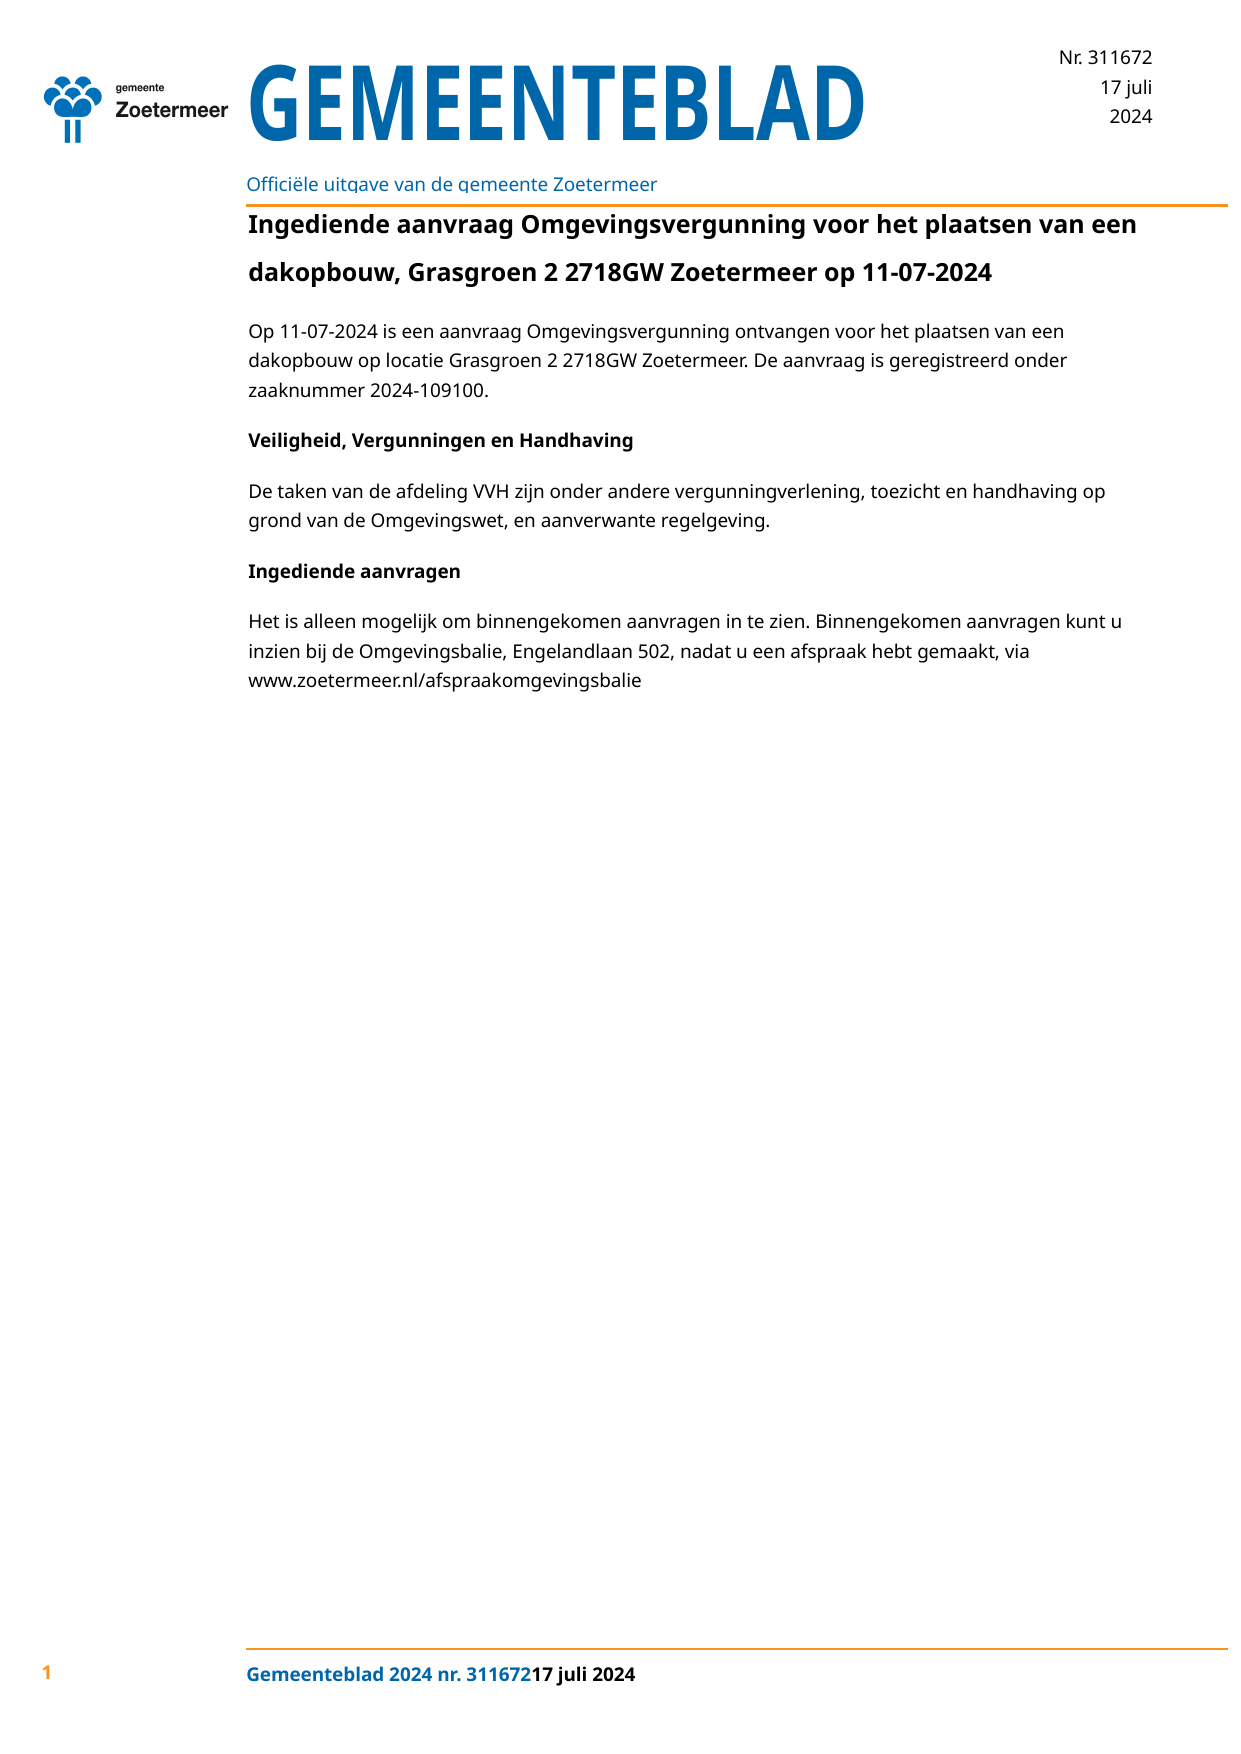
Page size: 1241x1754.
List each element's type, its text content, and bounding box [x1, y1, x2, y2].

text Ingediende aanvraag Omgevingsvergunning voor het plaatsen van een dakopbouw, Grasgroen 2 2718GW Zoetermeer op 11-07-2024 [248, 207, 1152, 288]
text Ingediende aanvragen [248, 558, 1152, 584]
picture [41, 47, 231, 172]
text Het is alleen mogelijk om binnengekomen aanvragen in te zien. Binnengekomen aanvragen kunt u inzien bij de Omgevingsbalie, Engelandlaan 502, nadat u een afspraak hebt gemaakt, via www.zoetermeer.nl/afspraakomgevingsbalie [248, 608, 1152, 693]
text De taken van de afdeling VVH zijn onder andere vergunningverlening, toezicht en handhaving op grond van de Omgevingswet, en aanverwante regelgeving. [248, 478, 1152, 533]
text Veiligheid, Vergunningen en Handhaving [248, 427, 1152, 453]
text Op 11-07-2024 is een aanvraag Omgevingsvergunning ontvangen voor het plaatsen van een dakopbouw op locatie Grasgroen 2 2718GW Zoetermeer. De aanvraag is geregistreerd onder zaaknummer 2024-109100. [248, 318, 1152, 403]
